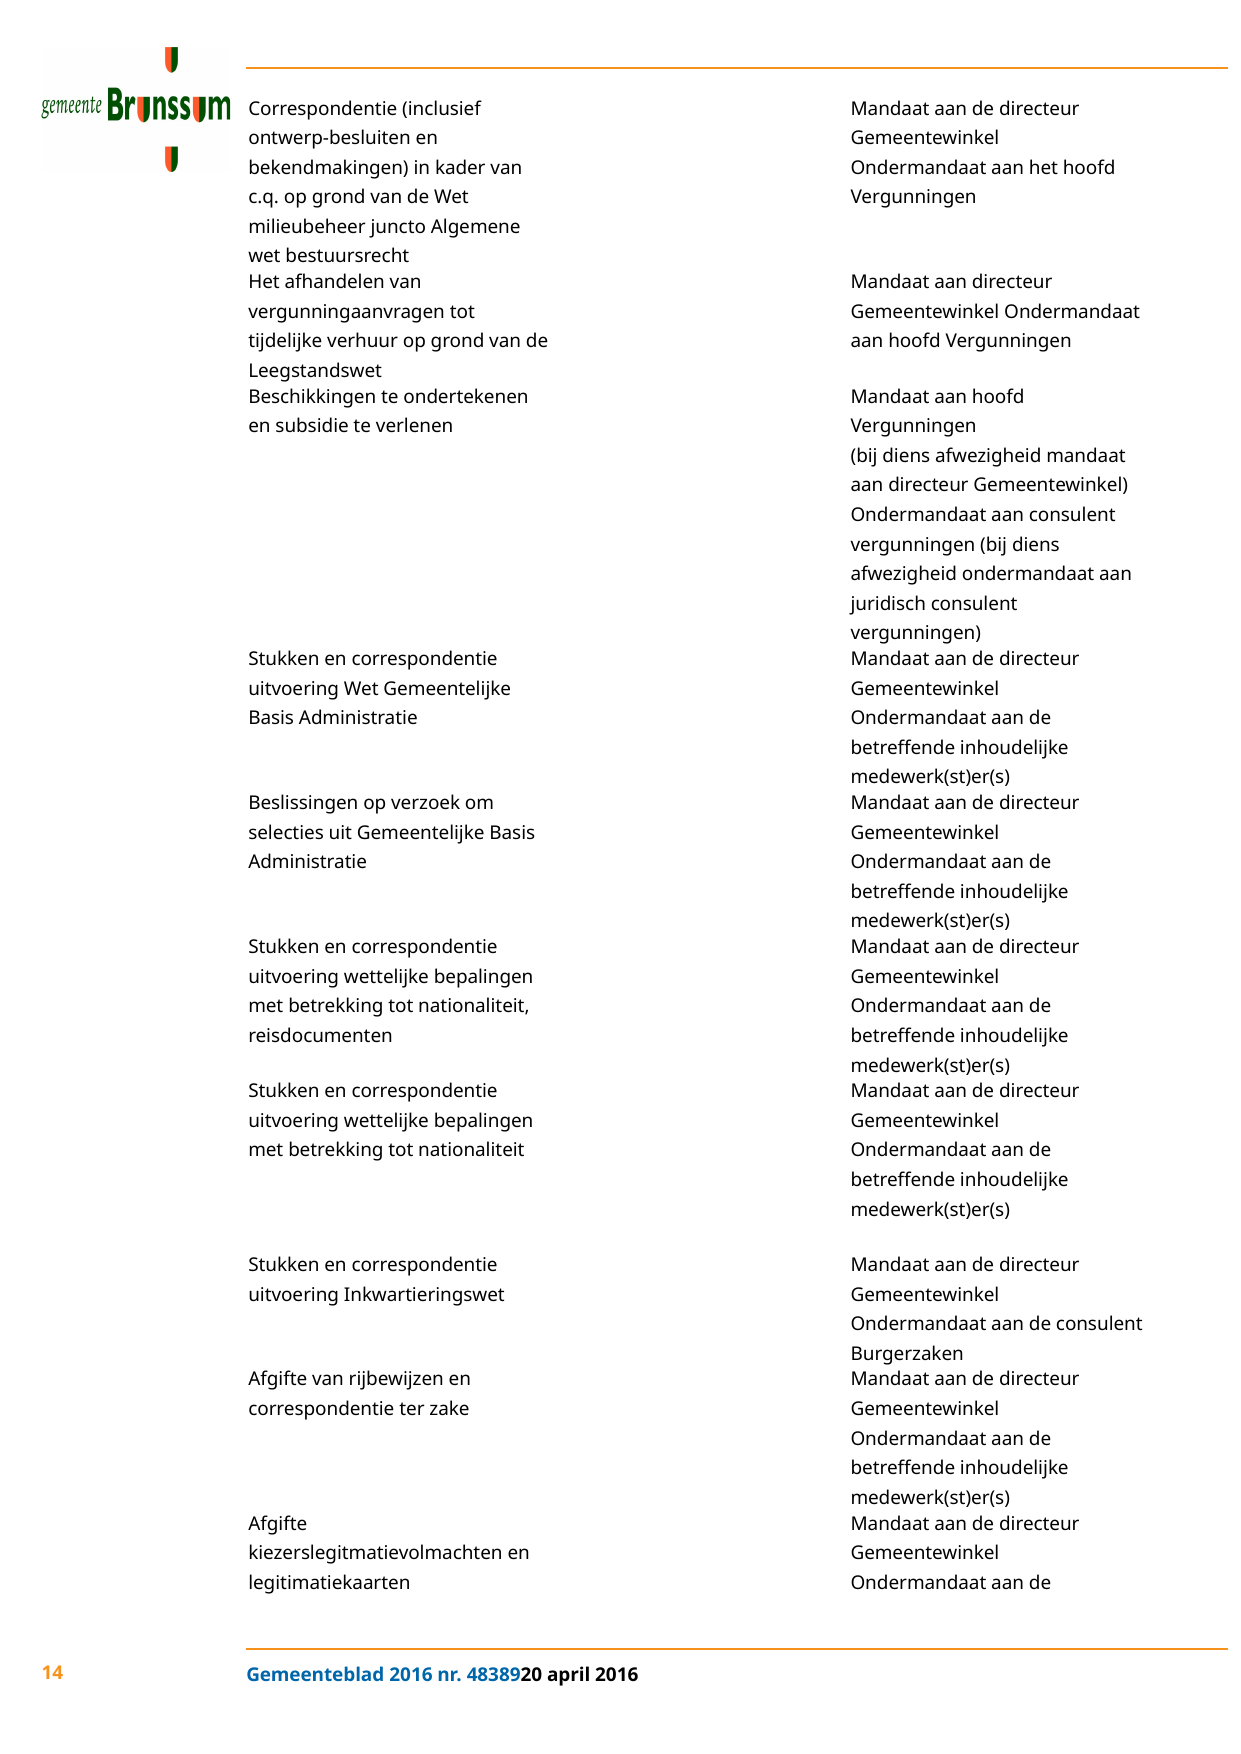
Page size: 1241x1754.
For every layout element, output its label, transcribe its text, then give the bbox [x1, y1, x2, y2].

table_cell Mandaat aan de directeur Gemeentewinkel Ondermandaat aan de consulent Burgerzaken [850, 1251, 1152, 1366]
table_cell [549, 1366, 850, 1510]
table_cell [549, 95, 850, 268]
table_cell [549, 383, 850, 645]
table_cell Stukken en correspondentie uitvoering wettelijke bepalingen met betrekking tot nationaliteit [248, 1078, 549, 1251]
table_cell [549, 645, 850, 789]
table_cell Correspondentie (inclusief ontwerp-besluiten en bekendmakingen) in kader van c.q. op grond van de Wet milieubeheer juncto Algemene wet bestuursrecht [248, 95, 549, 268]
table_cell Stukken en correspondentie uitvoering wettelijke bepalingen met betrekking tot nationaliteit, reisdocumenten [248, 934, 549, 1077]
table_cell [549, 1078, 850, 1251]
table_cell Stukken en correspondentie uitvoering Inkwartieringswet [248, 1251, 549, 1366]
table_cell Mandaat aan de directeur Gemeentewinkel Ondermandaat aan de betreffende inhoudelijke medewerk(st)er(s) [850, 645, 1152, 789]
table_cell Beslissingen op verzoek om selecties uit Gemeentelijke Basis Administratie [248, 789, 549, 933]
table_cell Afgifte van rijbewijzen en correspondentie ter zake [248, 1366, 549, 1510]
table_cell Mandaat aan de directeur Gemeentewinkel Ondermandaat aan de betreffende inhoudelijke medewerk(st)er(s) [850, 934, 1152, 1077]
table_cell [549, 934, 850, 1077]
table_cell Mandaat aan de directeur Gemeentewinkel Ondermandaat aan de betreffende inhoudelijke medewerk(st)er(s) [850, 789, 1152, 933]
table_cell [549, 1510, 850, 1594]
table_cell [549, 789, 850, 933]
table_cell Mandaat aan directeur Gemeentewinkel Ondermandaat aan hoofd Vergunningen [850, 269, 1152, 383]
table_cell Het afhandelen van vergunningaanvragen tot tijdelijke verhuur op grond van de Leegstandswet [248, 269, 549, 383]
table_cell Beschikkingen te ondertekenen en subsidie te verlenen [248, 383, 549, 645]
table_cell Mandaat aan de directeur Gemeentewinkel Ondermandaat aan de betreffende inhoudelijke medewerk(st)er(s) [850, 1366, 1152, 1510]
table_cell Mandaat aan hoofd Vergunningen (bij diens afwezigheid mandaat aan directeur Gemeentewinkel) Ondermandaat aan consulent vergunningen (bij diens afwezigheid ondermandaat aan juridisch consulent vergunningen) [850, 383, 1152, 645]
picture [41, 47, 231, 172]
table_cell Stukken en correspondentie uitvoering Wet Gemeentelijke Basis Administratie [248, 645, 549, 789]
table_cell Mandaat aan de directeur Gemeentewinkel Ondermandaat aan de [850, 1510, 1152, 1594]
table_cell Mandaat aan de directeur Gemeentewinkel Ondermandaat aan het hoofd Vergunningen [850, 95, 1152, 268]
table_cell Mandaat aan de directeur Gemeentewinkel Ondermandaat aan de betreffende inhoudelijke medewerk(st)er(s) [850, 1078, 1152, 1251]
table_cell [549, 269, 850, 383]
table_cell Afgifte kiezerslegitmatievolmachten en legitimatiekaarten [248, 1510, 549, 1594]
table_cell [549, 1251, 850, 1366]
